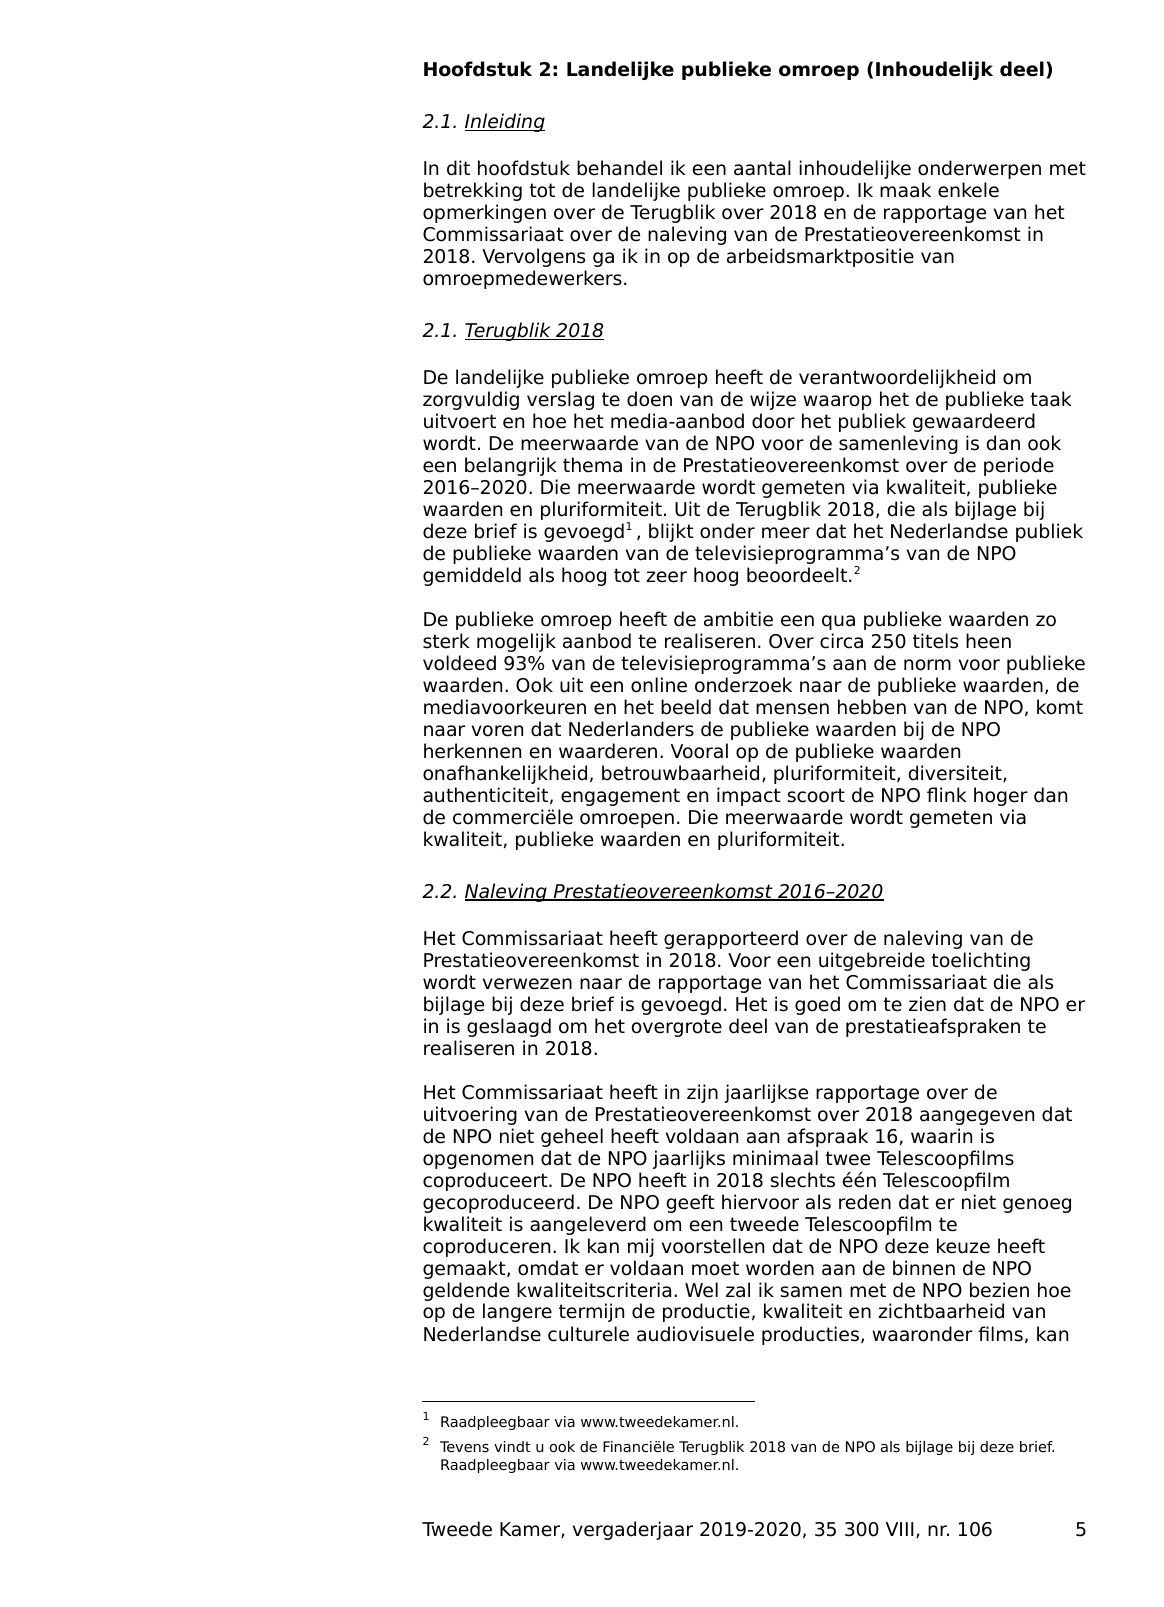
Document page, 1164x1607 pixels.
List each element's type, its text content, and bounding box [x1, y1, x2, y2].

text Tevens vindt u ook de Financiële Terugblik 2018 van de NPO als bijlage bij deze brief. Raadpleegbaar via www.tweedekamer.nl. [422, 1435, 1087, 1474]
subtitle Hoofdstuk 2: Landelijke publieke omroep (Inhoudelijk deel) [422, 59, 1087, 81]
text Raadpleegbaar via www.tweedekamer.nl. [422, 1410, 1087, 1432]
text In dit hoofdstuk behandel ik een aantal inhoudelijke onderwerpen met betrekking tot de landelijke publieke omroep. Ik maak enkele opmerkingen over de Terugblik over 2018 en de rapportage van het Commissariaat over de naleving van de Prestatieovereenkomst in 2018. Vervolgens ga ik in op de arbeidsmarktpositie van omroepmedewerkers. [422, 158, 1087, 290]
text De publieke omroep heeft de ambitie een qua publieke waarden zo sterk mogelijk aanbod te realiseren. Over circa 250 titels heen voldeed 93% van de televisieprogramma’s aan de norm voor publieke waarden. Ook uit een online onderzoek naar de publieke waarden, de mediavoorkeuren en het beeld dat mensen hebben van de NPO, komt naar voren dat Nederlanders de publieke waarden bij de NPO herkennen en waarderen. Vooral op de publieke waarden onafhankelijkheid, betrouwbaarheid, pluriformiteit, diversiteit, authenticiteit, engagement en impact scoort de NPO flink hoger dan de commerciële omroepen. Die meerwaarde wordt gemeten via kwaliteit, publieke waarden en pluriformiteit. [422, 609, 1087, 851]
text Het Commissariaat heeft in zijn jaarlijkse rapportage over de uitvoering van de Prestatieovereenkomst over 2018 aangegeven dat de NPO niet geheel heeft voldaan aan afspraak 16, waarin is opgenomen dat de NPO jaarlijks minimaal twee Telescoopfilms coproduceert. De NPO heeft in 2018 slechts één Telescoopfilm gecoproduceerd. De NPO geeft hiervoor als reden dat er niet genoeg kwaliteit is aangeleverd om een tweede Telescoopfilm te coproduceren. Ik kan mij voorstellen dat de NPO deze keuze heeft gemaakt, omdat er voldaan moet worden aan de binnen de NPO geldende kwaliteitscriteria. Wel zal ik samen met de NPO bezien hoe op de langere termijn de productie, kwaliteit en zichtbaarheid van Nederlandse culturele audiovisuele producties, waaronder films, kan [422, 1082, 1087, 1345]
subtitle 2.1. Terugblik 2018 [422, 320, 1087, 342]
subtitle 2.2. Naleving Prestatieovereenkomst 2016–2020 [422, 881, 1087, 903]
subtitle 2.1. Inleiding [422, 111, 1087, 133]
text De landelijke publieke omroep heeft de verantwoordelijkheid om zorgvuldig verslag te doen van de wijze waarop het de publieke taak uitvoert en hoe het media-aanbod door het publiek gewaardeerd wordt. De meerwaarde van de NPO voor de samenleving is dan ook een belangrijk thema in de Prestatieovereenkomst over de periode 2016–2020. Die meerwaarde wordt gemeten via kwaliteit, publieke waarden en pluriformiteit. Uit de Terugblik 2018, die als bijlage bij deze brief is gevoegd, blijkt onder meer dat het Nederlandse publiek de publieke waarden van de televisieprogramma’s van de NPO gemiddeld als hoog tot zeer hoog beoordeelt. [422, 367, 1087, 587]
text Het Commissariaat heeft gerapporteerd over de naleving van de Prestatieovereenkomst in 2018. Voor een uitgebreide toelichting wordt verwezen naar de rapportage van het Commissariaat die als bijlage bij deze brief is gevoegd. Het is goed om te zien dat de NPO er in is geslaagd om het overgrote deel van de prestatieafspraken te realiseren in 2018. [422, 928, 1087, 1059]
